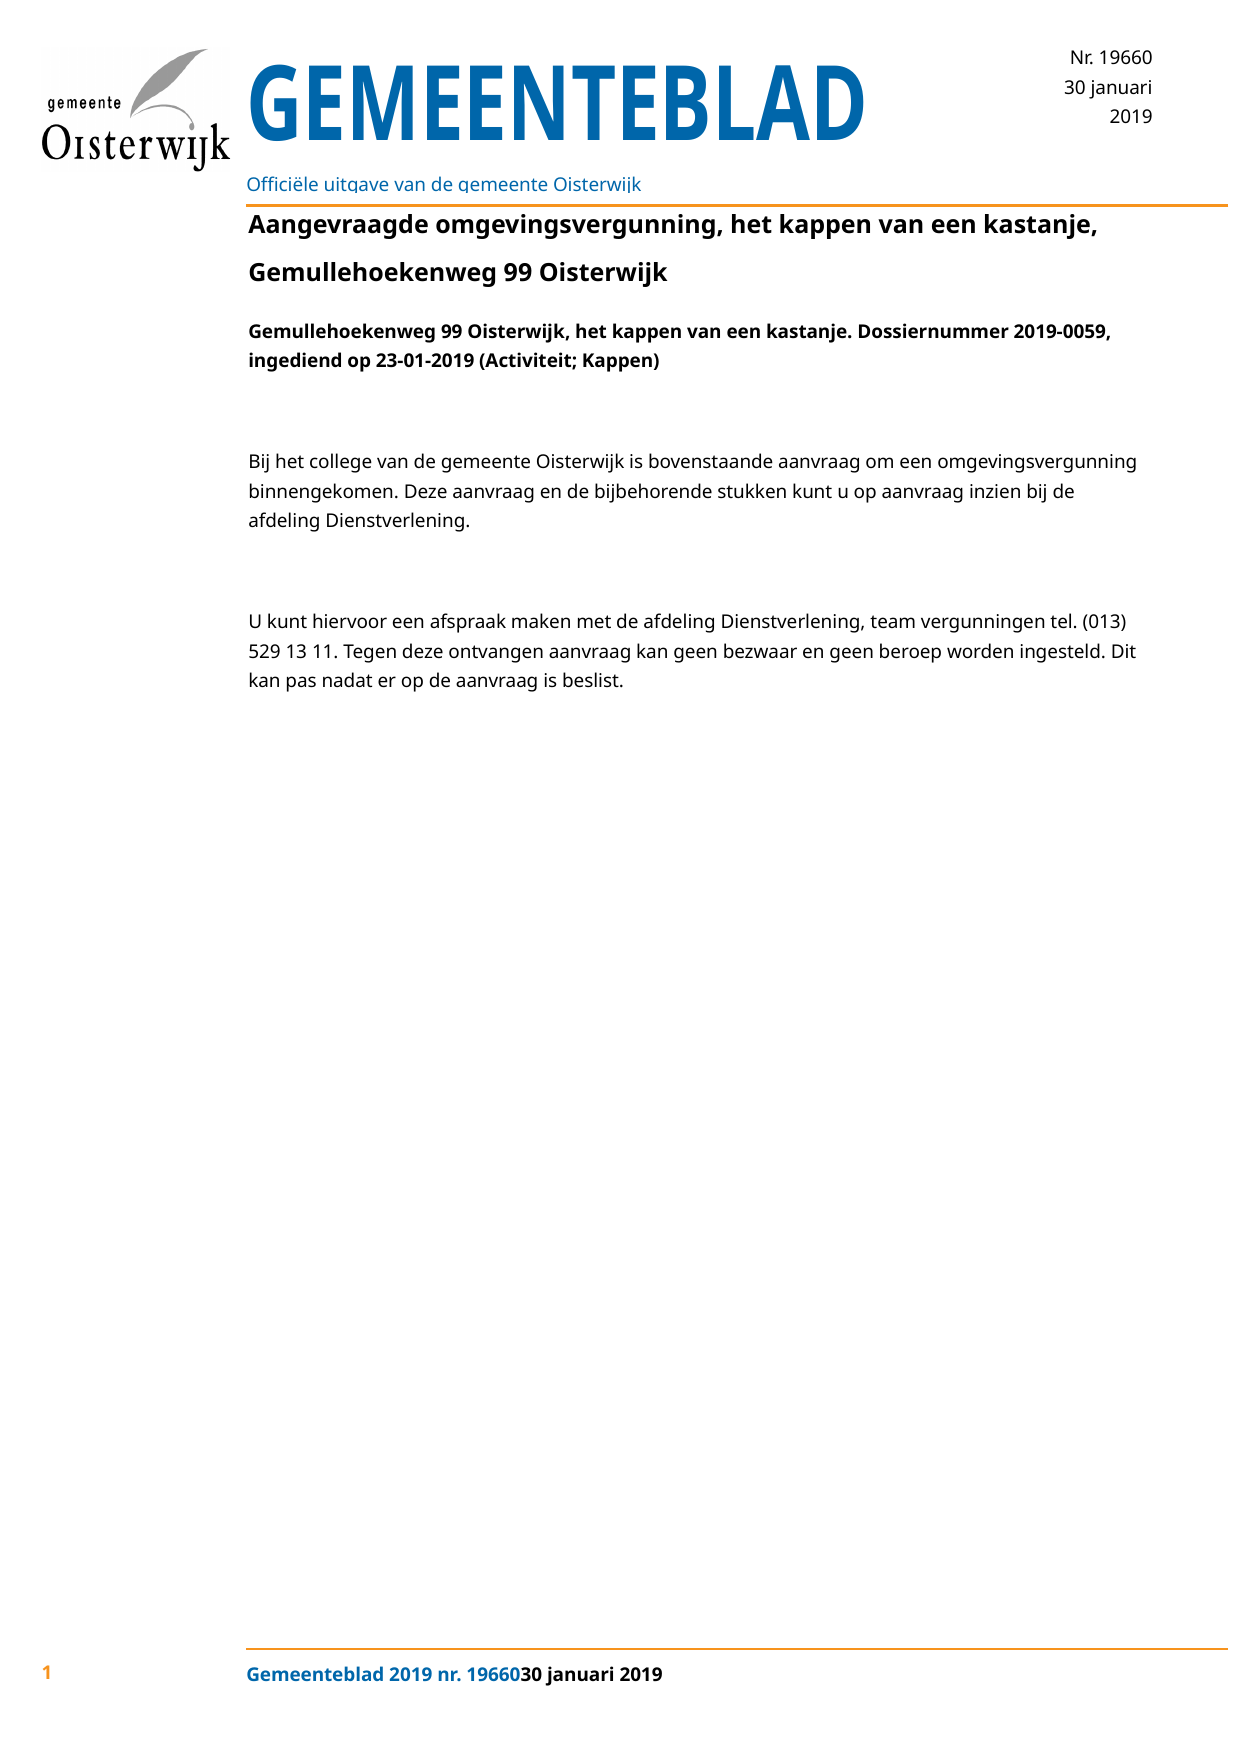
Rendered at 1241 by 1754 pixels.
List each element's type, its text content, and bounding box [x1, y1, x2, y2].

text Aangevraagde omgevingsvergunning, het kappen van een kastanje, Gemullehoekenweg 99 Oisterwijk [248, 207, 1152, 288]
text U kunt hiervoor een afspraak maken met de afdeling Dienstverlening, team vergunningen tel. (013) 529 13 11. Tegen deze ontvangen aanvraag kan geen bezwaar en geen beroep worden ingesteld. Dit kan pas nadat er op de aanvraag is beslist. [248, 608, 1152, 693]
text Gemullehoekenweg 99 Oisterwijk, het kappen van een kastanje. Dossiernummer 2019-0059, ingediend op 23-01-2019 (Activiteit; Kappen) [248, 318, 1152, 373]
picture [41, 47, 231, 172]
text Bij het college van de gemeente Oisterwijk is bovenstaande aanvraag om een omgevingsvergunning binnengekomen. Deze aanvraag en de bijbehorende stukken kunt u op aanvraag inzien bij de afdeling Dienstverlening. [248, 448, 1152, 533]
